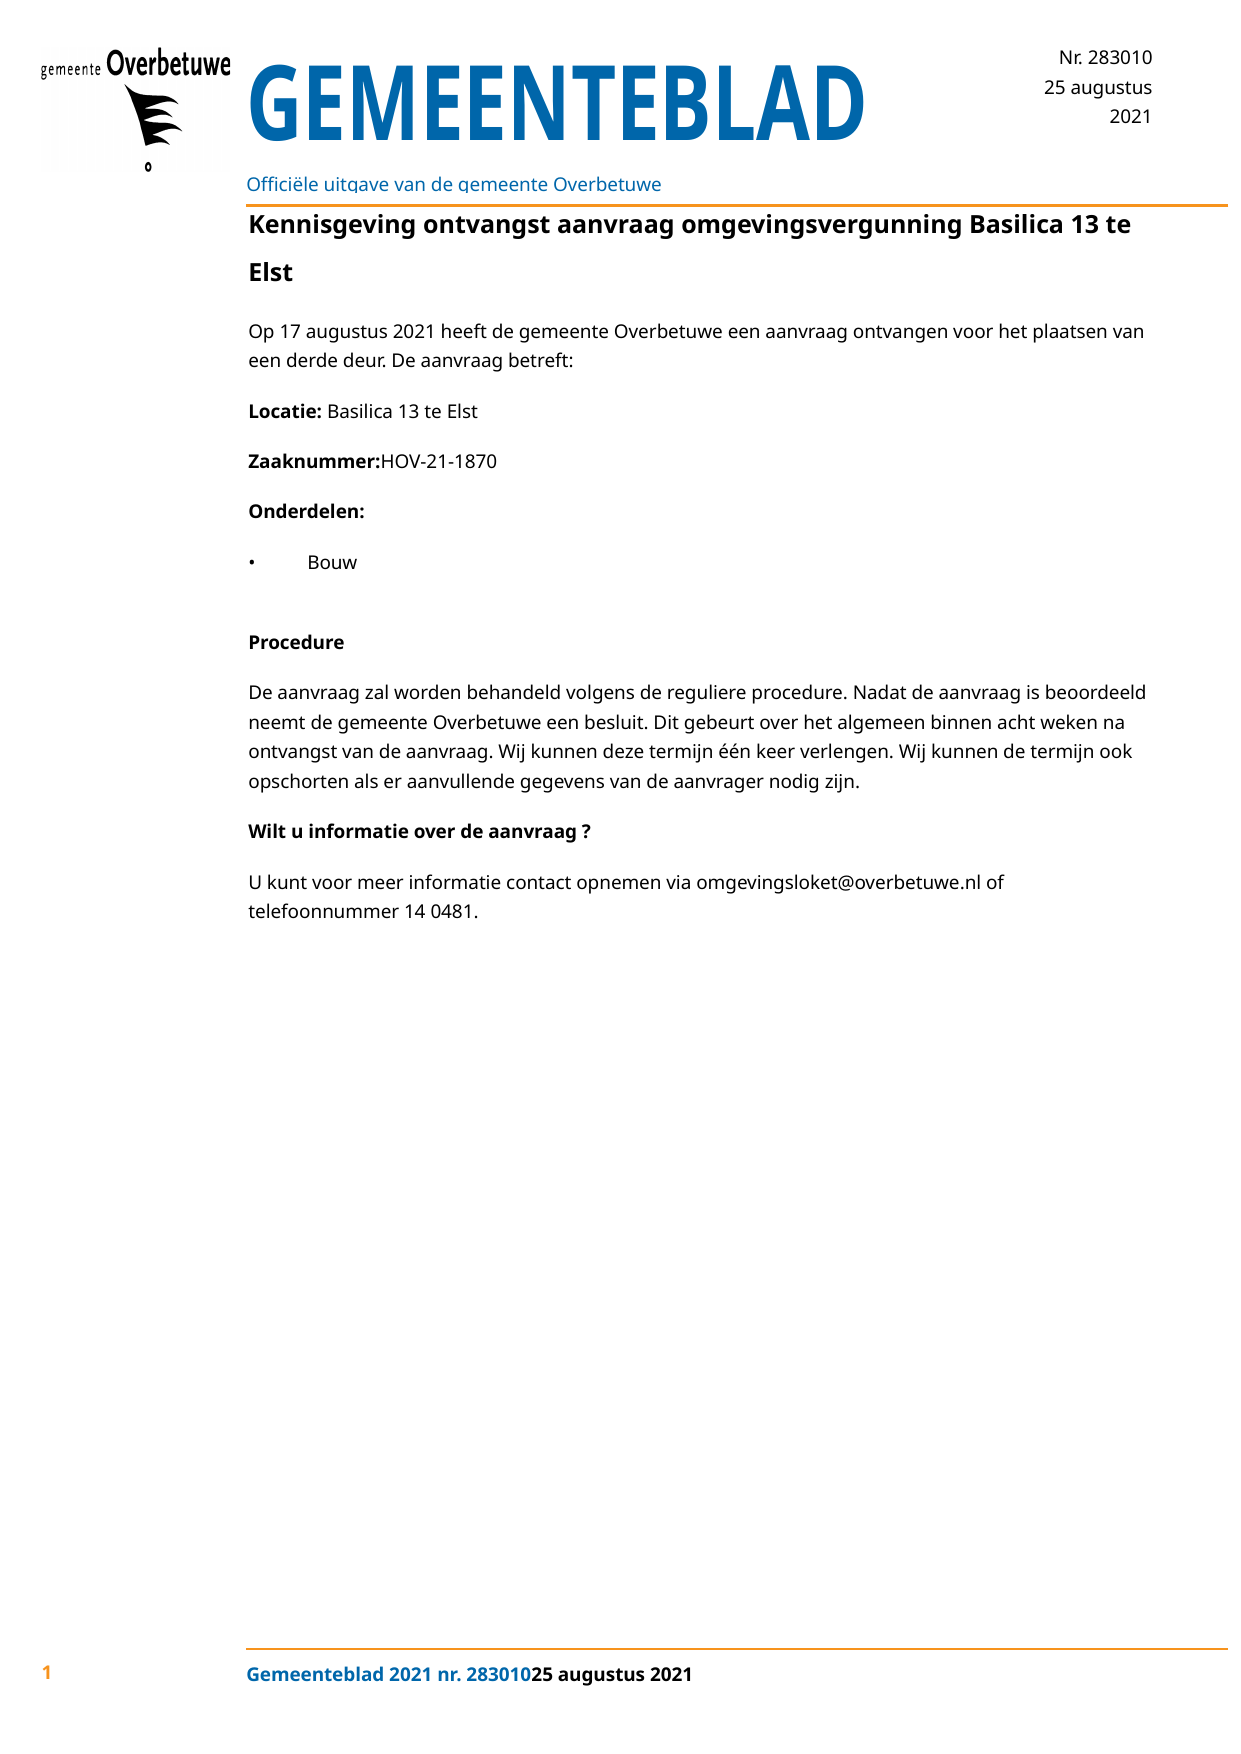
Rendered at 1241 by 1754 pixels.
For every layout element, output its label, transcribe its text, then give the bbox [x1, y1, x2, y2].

text Zaaknummer:HOV-21-1870 [248, 448, 1152, 474]
text U kunt voor meer informatie contact opnemen via omgevingsloket@overbetuwe.nl of telefoonnummer 14 0481. [248, 869, 1152, 924]
text Kennisgeving ontvangst aanvraag omgevingsvergunning Basilica 13 te Elst [248, 207, 1152, 288]
text De aanvraag zal worden behandeld volgens de reguliere procedure. Nadat de aanvraag is beoordeeld neemt de gemeente Overbetuwe een besluit. Dit gebeurt over het algemeen binnen acht weken na ontvangst van de aanvraag. Wij kunnen deze termijn één keer verlengen. Wij kunnen de termijn ook opschorten als er aanvullende gegevens van de aanvrager nodig zijn. [248, 679, 1152, 794]
text Locatie: Basilica 13 te Elst [248, 398, 1152, 424]
list Bouw [248, 549, 1152, 575]
text Op 17 augustus 2021 heeft de gemeente Overbetuwe een aanvraag ontvangen voor het plaatsen van een derde deur. De aanvraag betreft: [248, 318, 1152, 373]
picture [41, 47, 231, 172]
text Procedure [248, 629, 1152, 655]
text Wilt u informatie over de aanvraag ? [248, 819, 1152, 844]
text Onderdelen: [248, 499, 1152, 524]
